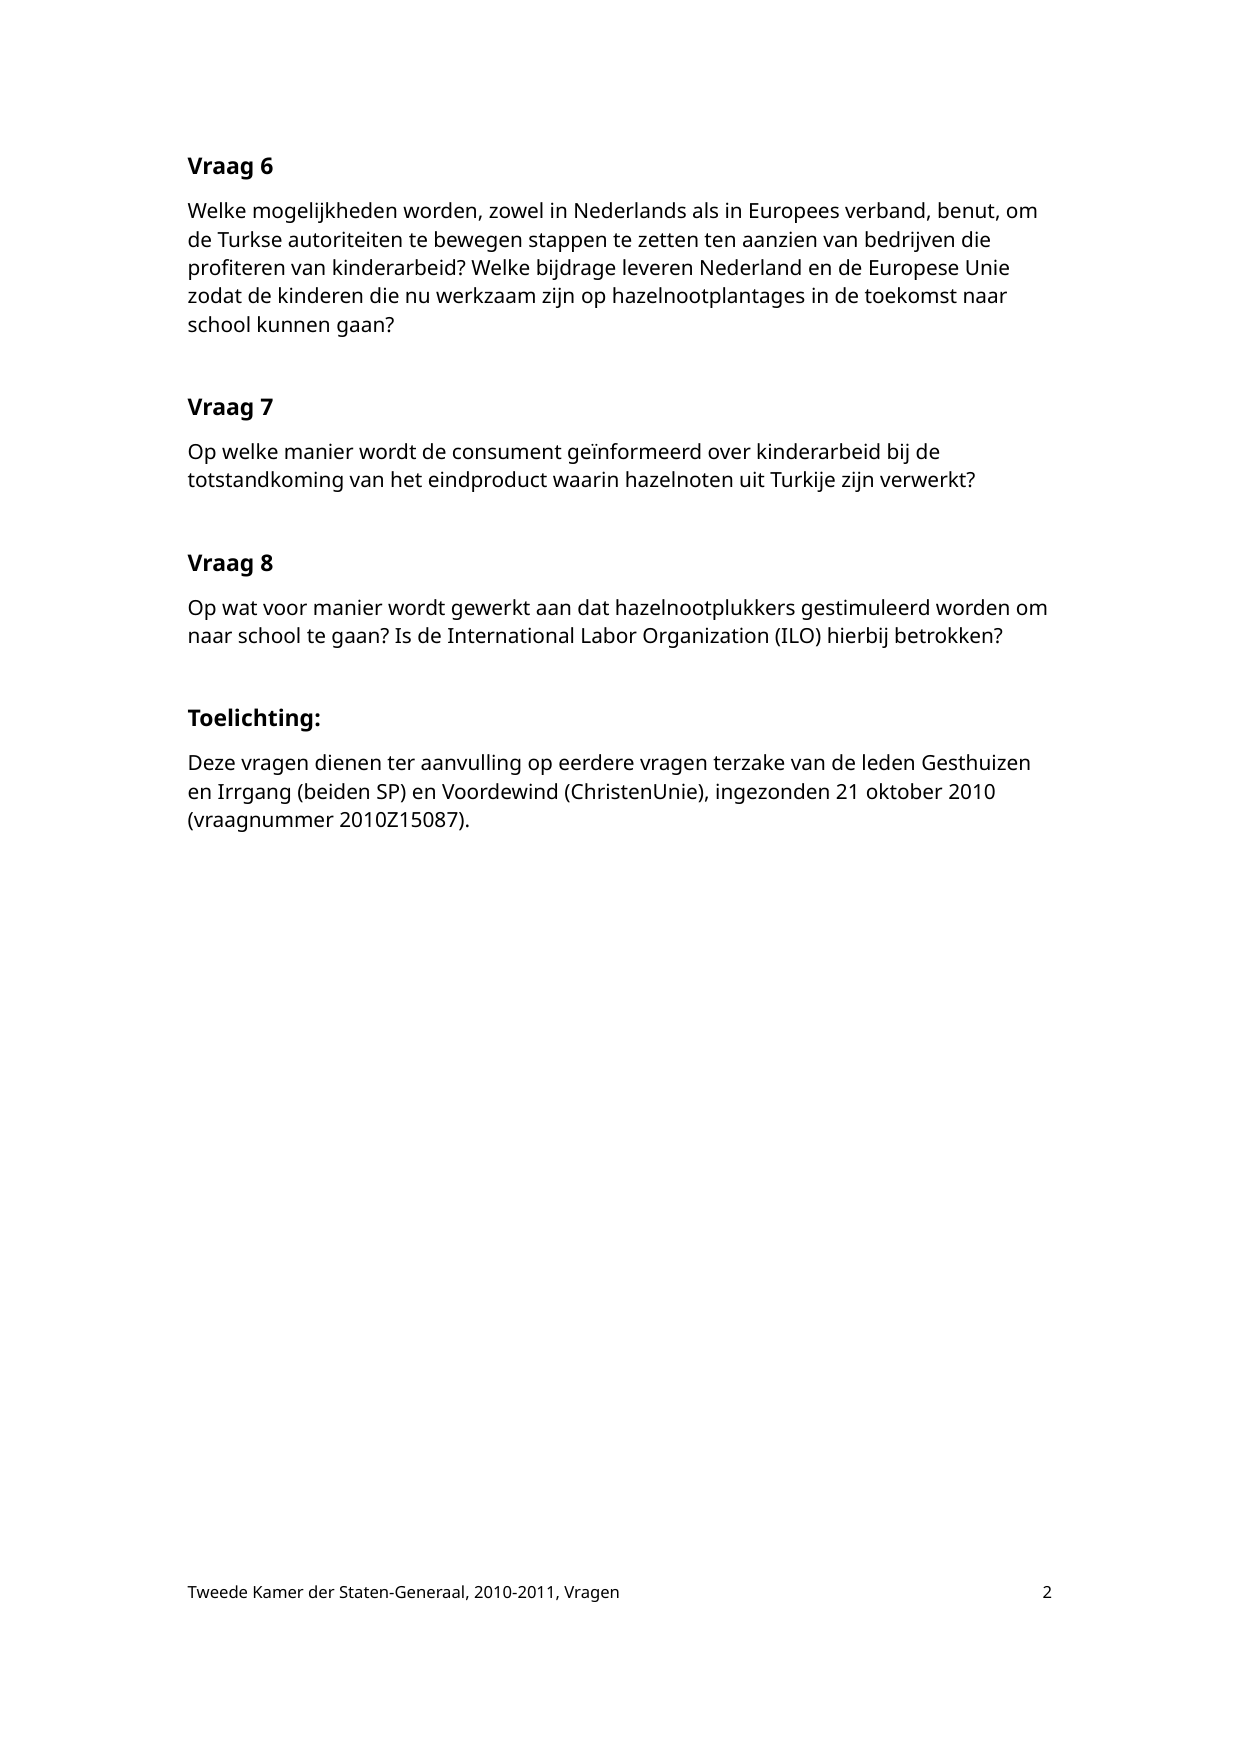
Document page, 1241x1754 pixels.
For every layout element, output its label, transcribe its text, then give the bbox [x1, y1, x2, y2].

text Deze vragen dienen ter aanvulling op eerdere vragen terzake van de leden Gesthuizen en Irrgang (beiden SP) en Voordewind (ChristenUnie), ingezonden 21 oktober 2010 (vraagnummer 2010Z15087). [187, 748, 1053, 834]
subtitle Vraag 8 [187, 547, 1053, 578]
text Op welke manier wordt de consument geïnformeerd over kinderarbeid bij de totstandkoming van het eindproduct waarin hazelnoten uit Turkije zijn verwerkt? [187, 437, 1053, 494]
text Welke mogelijkheden worden, zowel in Nederlands als in Europees verband, benut, om de Turkse autoriteiten te bewegen stappen te zetten ten aanzien van bedrijven die profiteren van kinderarbeid? Welke bijdrage leveren Nederland en de Europese Unie zodat de kinderen die nu werkzaam zijn op hazelnootplantages in de toekomst naar school kunnen gaan? [187, 196, 1053, 338]
text Op wat voor manier wordt gewerkt aan dat hazelnootplukkers gestimuleerd worden om naar school te gaan? Is de International Labor Organization (ILO) hierbij betrokken? [187, 593, 1053, 650]
subtitle Vraag 6 [187, 150, 1053, 181]
subtitle Toelichting: [187, 702, 1053, 733]
subtitle Vraag 7 [187, 391, 1053, 422]
